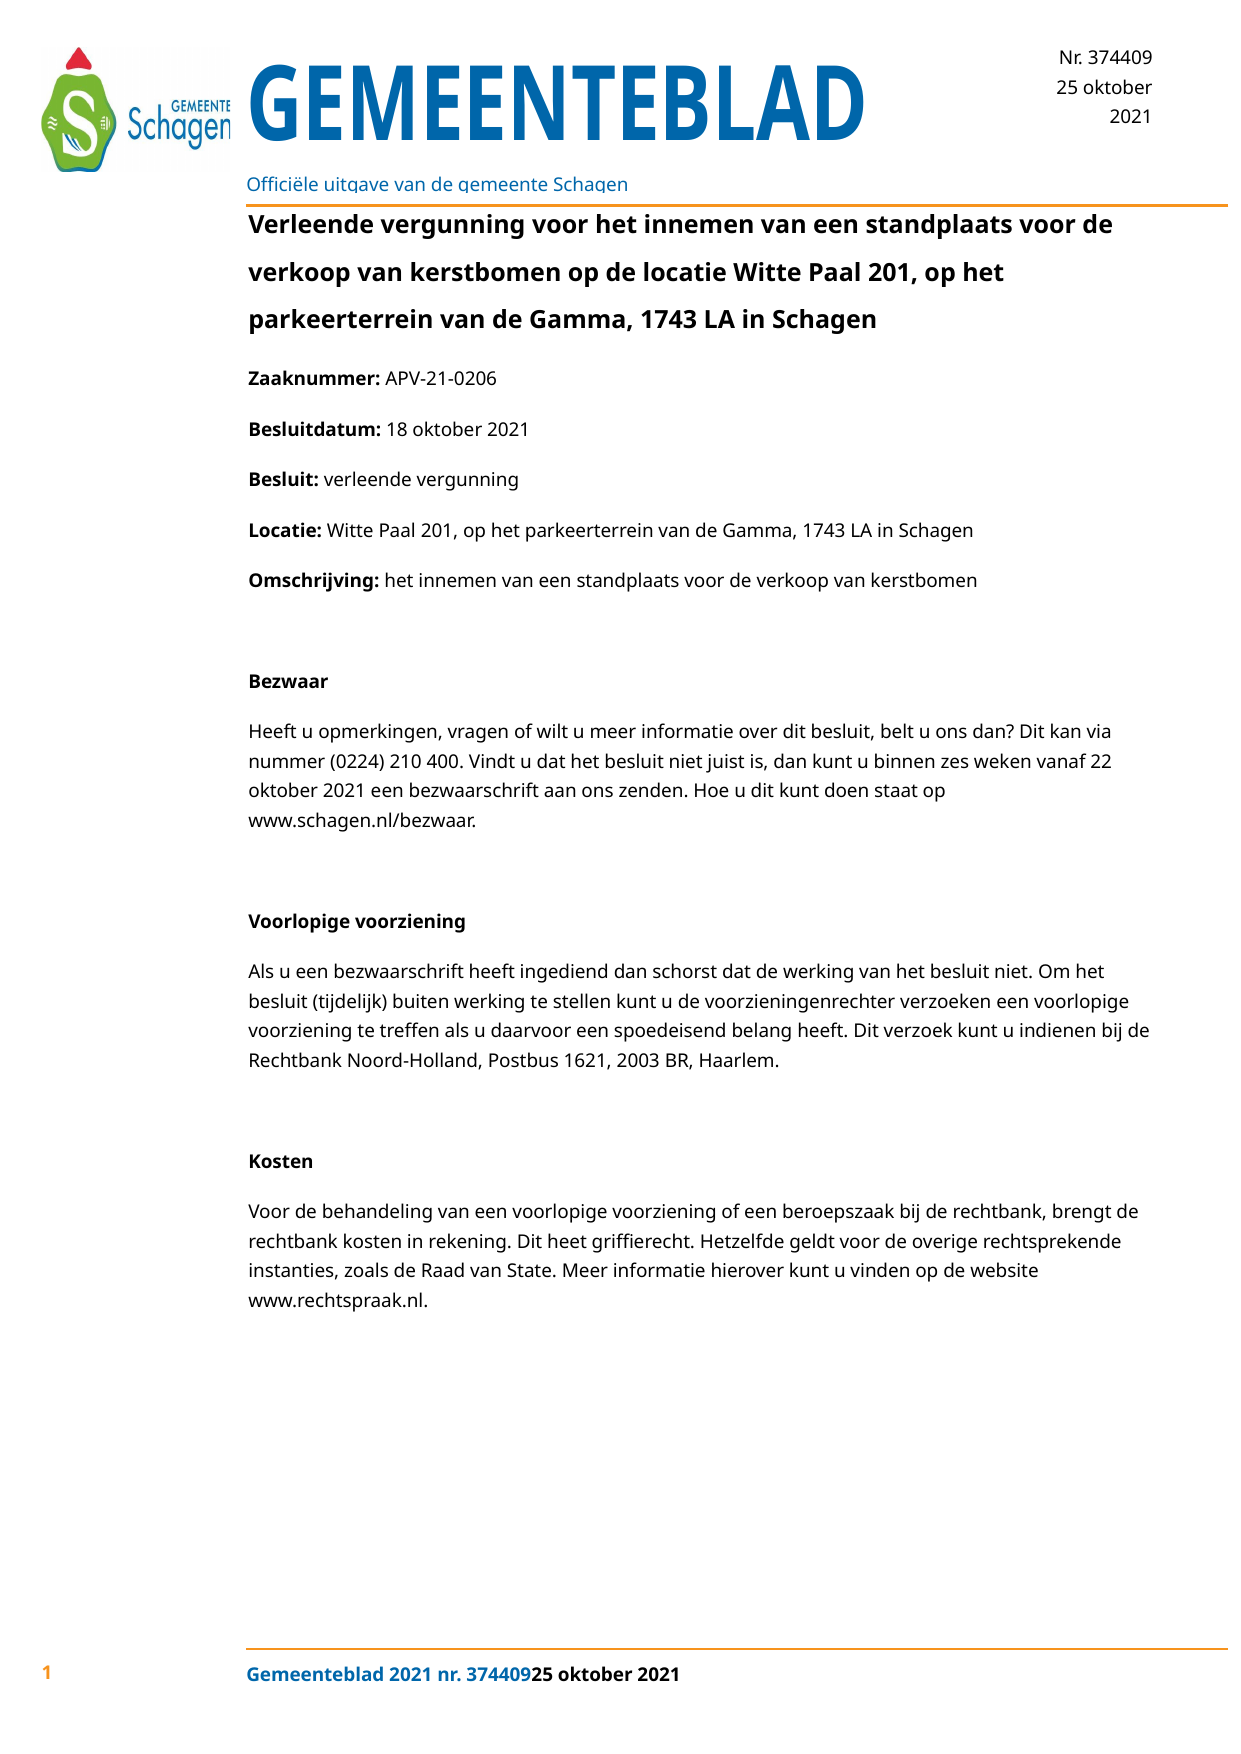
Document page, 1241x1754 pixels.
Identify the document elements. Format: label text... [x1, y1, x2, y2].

text Voorlopige voorziening [248, 908, 1152, 934]
text Heeft u opmerkingen, vragen of wilt u meer informatie over dit besluit, belt u ons dan? Dit kan via nummer (0224) 210 400. Vindt u dat het besluit niet juist is, dan kunt u binnen zes weken vanaf 22 oktober 2021 een bezwaarschrift aan ons zenden. Hoe u dit kunt doen staat op www.schagen.nl/bezwaar. [248, 718, 1152, 833]
text Verleende vergunning voor het innemen van een standplaats voor de verkoop van kerstbomen op de locatie Witte Paal 201, op het parkeerterrein van de Gamma, 1743 LA in Schagen [248, 207, 1152, 336]
text Zaaknummer: APV-21-0206 [248, 366, 1152, 391]
text Bezwaar [248, 668, 1152, 694]
text Kosten [248, 1148, 1152, 1174]
text Besluitdatum: 18 oktober 2021 [248, 416, 1152, 442]
text Als u een bezwaarschrift heeft ingediend dan schorst dat de werking van het besluit niet. Om het besluit (tijdelijk) buiten werking te stellen kunt u de voorzieningenrechter verzoeken een voorlopige voorziening te treffen als u daarvoor een spoedeisend belang heeft. Dit verzoek kunt u indienen bij de Rechtbank Noord-Holland, Postbus 1621, 2003 BR, Haarlem. [248, 958, 1152, 1073]
text Locatie: Witte Paal 201, op het parkeerterrein van de Gamma, 1743 LA in Schagen [248, 517, 1152, 542]
text Voor de behandeling van een voorlopige voorziening of een beroepszaak bij de rechtbank, brengt de rechtbank kosten in rekening. Dit heet griffierecht. Hetzelfde geldt voor de overige rechtsprekende instanties, zoals de Raad van State. Meer informatie hierover kunt u vinden op de website www.rechtspraak.nl. [248, 1198, 1152, 1313]
picture [41, 47, 231, 172]
text Besluit: verleende vergunning [248, 466, 1152, 492]
text Omschrijving: het innemen van een standplaats voor de verkoop van kerstbomen [248, 567, 1152, 593]
